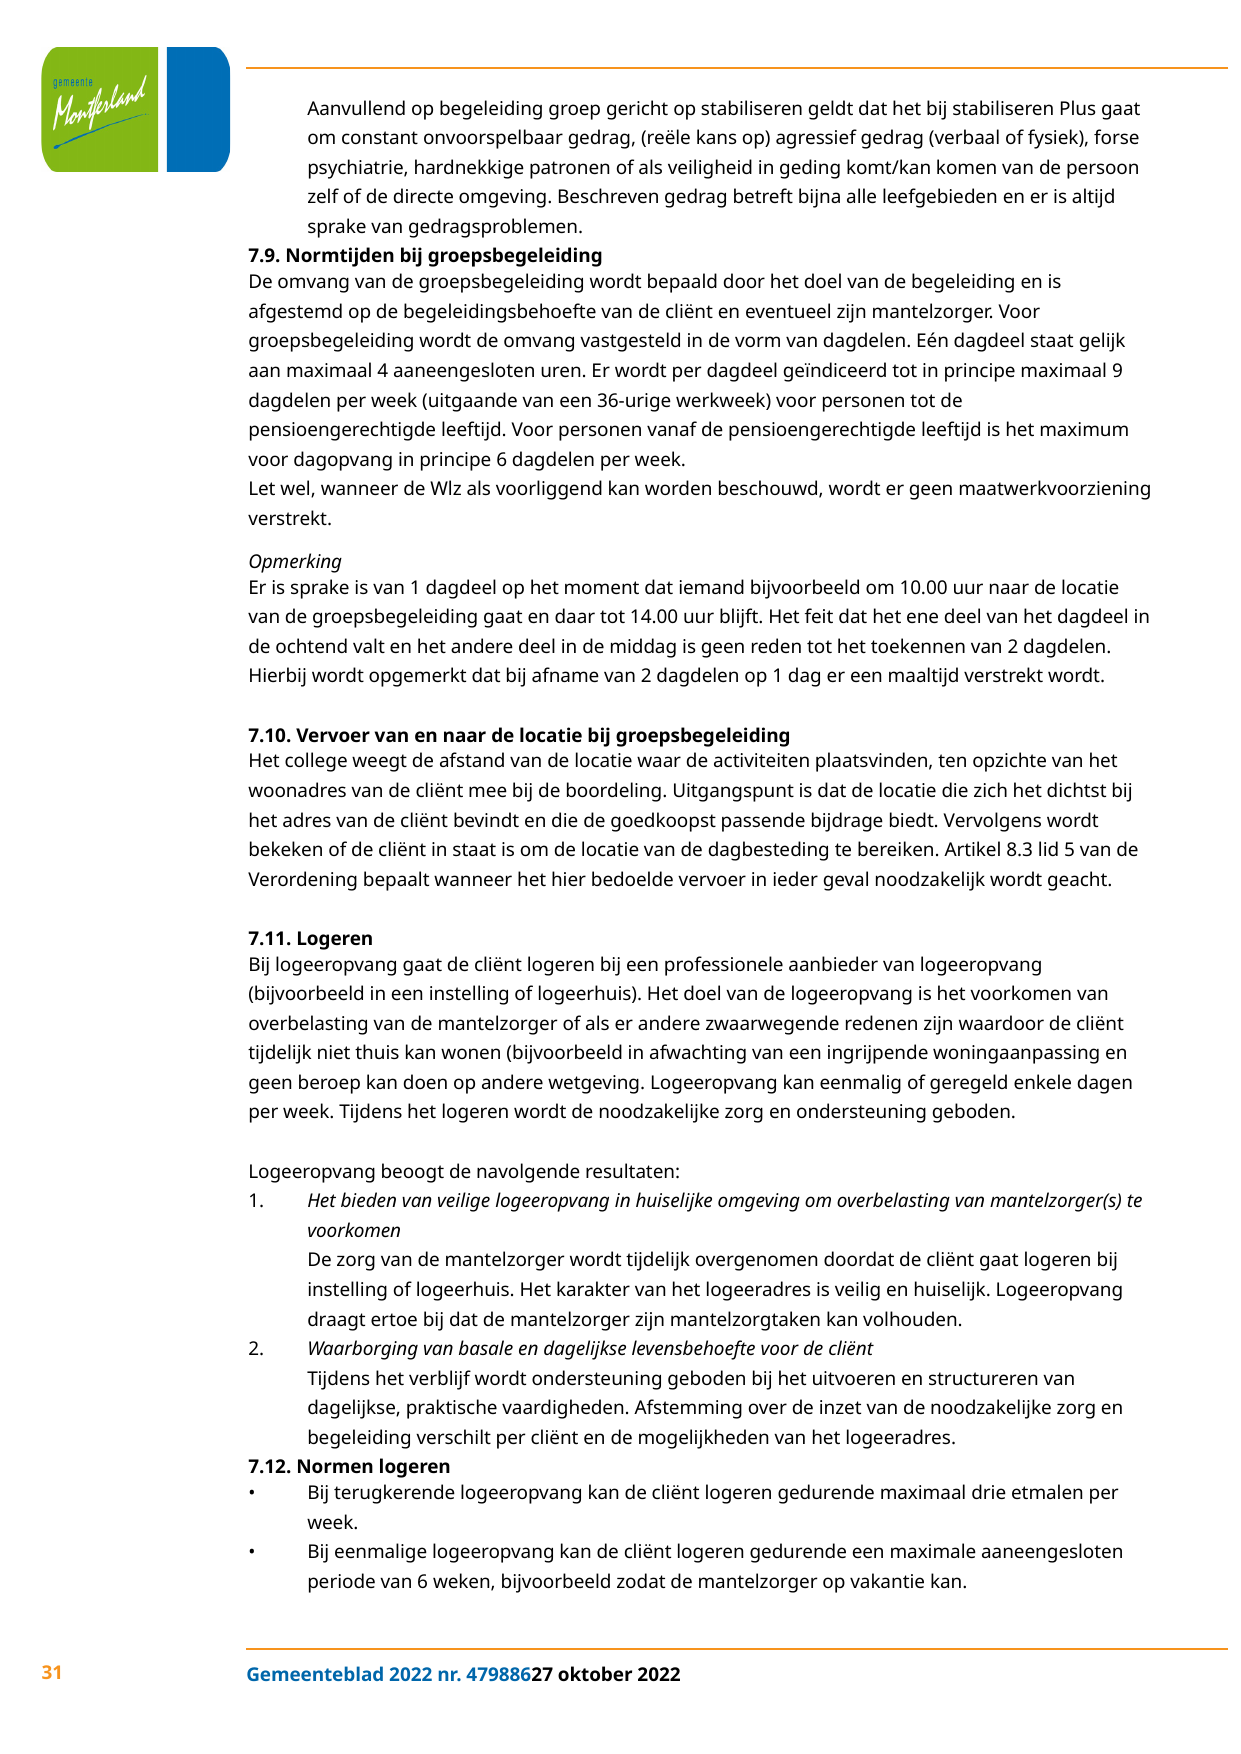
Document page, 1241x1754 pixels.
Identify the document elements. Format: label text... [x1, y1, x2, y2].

picture [41, 47, 231, 172]
list Tijdens het verblijf wordt ondersteuning geboden bij het uitvoeren en structureren van dagelijkse, praktische vaardigheden. Afstemming over de inzet van de noodzakelijke zorg en begeleiding verschilt per cliënt en de mogelijkheden van het logeeradres. [248, 1365, 1152, 1450]
text 7.10. Vervoer van en naar de locatie bij groepsbegeleiding [248, 722, 1152, 748]
list Het bieden van veilige logeeropvang in huiselijke omgeving om overbelasting van mantelzorger(s) te voorkomen [248, 1187, 1152, 1243]
list Bij eenmalige logeeropvang kan de cliënt logeren gedurende een maximale aaneengesloten periode van 6 weken, bijvoorbeeld zodat de mantelzorger op vakantie kan. [248, 1539, 1152, 1594]
text Het college weegt de afstand van de locatie waar de activiteiten plaatsvinden, ten opzichte van het woonadres van de cliënt mee bij de boordeling. Uitgangspunt is dat de locatie die zich het dichtst bij het adres van de cliënt bevindt en die de goedkoopst passende bijdrage biedt. Vervolgens wordt bekeken of de cliënt in staat is om de locatie van de dagbesteding te bereiken. Artikel 8.3 lid 5 van de Verordening bepaalt wanneer het hier bedoelde vervoer in ieder geval noodzakelijk wordt geacht. [248, 748, 1152, 892]
text 7.12. Normen logeren [248, 1454, 1152, 1479]
text Bij logeeropvang gaat de cliënt logeren bij een professionele aanbieder van logeeropvang (bijvoorbeeld in een instelling of logeerhuis). Het doel van de logeeropvang is het voorkomen van overbelasting van de mantelzorger of als er andere zwaarwegende redenen zijn waardoor de cliënt tijdelijk niet thuis kan wonen (bijvoorbeeld in afwachting van een ingrijpende woningaanpassing en geen beroep kan doen op andere wetgeving. Logeeropvang kan eenmalig of geregeld enkele dagen per week. Tijdens het logeren wordt de noodzakelijke zorg en ondersteuning geboden. [248, 951, 1152, 1124]
text Er is sprake is van 1 dagdeel op het moment dat iemand bijvoorbeeld om 10.00 uur naar de locatie van de groepsbegeleiding gaat en daar tot 14.00 uur blijft. Het feit dat het ene deel van het dagdeel in de ochtend valt en het andere deel in de middag is geen reden tot het toekennen van 2 dagdelen. Hierbij wordt opgemerkt dat bij afname van 2 dagdelen op 1 dag er een maaltijd verstrekt wordt. [248, 574, 1152, 688]
list Aanvullend op begeleiding groep gericht op stabiliseren geldt dat het bij stabiliseren Plus gaat om constant onvoorspelbaar gedrag, (reële kans op) agressief gedrag (verbaal of fysiek), forse psychiatrie, hardnekkige patronen of als veiligheid in geding komt/kan komen van de persoon zelf of de directe omgeving. Beschreven gedrag betreft bijna alle leefgebieden en er is altijd sprake van gedragsproblemen. [248, 95, 1152, 239]
text 7.9. Normtijden bij groepsbegeleiding [248, 243, 1152, 268]
text Opmerking [248, 548, 1152, 574]
text Logeeropvang beoogt de navolgende resultaten: [248, 1158, 1152, 1184]
text Let wel, wanneer de Wlz als voorliggend kan worden beschouwd, wordt er geen maatwerkvoorziening verstrekt. [248, 476, 1152, 531]
text 7.11. Logeren [248, 925, 1152, 951]
list De zorg van de mantelzorger wordt tijdelijk overgenomen doordat de cliënt gaat logeren bij instelling of logeerhuis. Het karakter van het logeeradres is veilig en huiselijk. Logeeropvang draagt ertoe bij dat de mantelzorger zijn mantelzorgtaken kan volhouden. [248, 1247, 1152, 1332]
list Bij terugkerende logeeropvang kan de cliënt logeren gedurende maximaal drie etmalen per week. [248, 1479, 1152, 1535]
text De omvang van de groepsbegeleiding wordt bepaald door het doel van de begeleiding en is afgestemd op de begeleidingsbehoefte van de cliënt en eventueel zijn mantelzorger. Voor groepsbegeleiding wordt de omvang vastgesteld in de vorm van dagdelen. Eén dagdeel staat gelijk aan maximaal 4 aaneengesloten uren. Er wordt per dagdeel geïndiceerd tot in principe maximaal 9 dagdelen per week (uitgaande van een 36-urige werkweek) voor personen tot de pensioengerechtigde leeftijd. Voor personen vanaf de pensioengerechtigde leeftijd is het maximum voor dagopvang in principe 6 dagdelen per week. [248, 268, 1152, 472]
list Waarborging van basale en dagelijkse levensbehoefte voor de cliënt [248, 1335, 1152, 1361]
